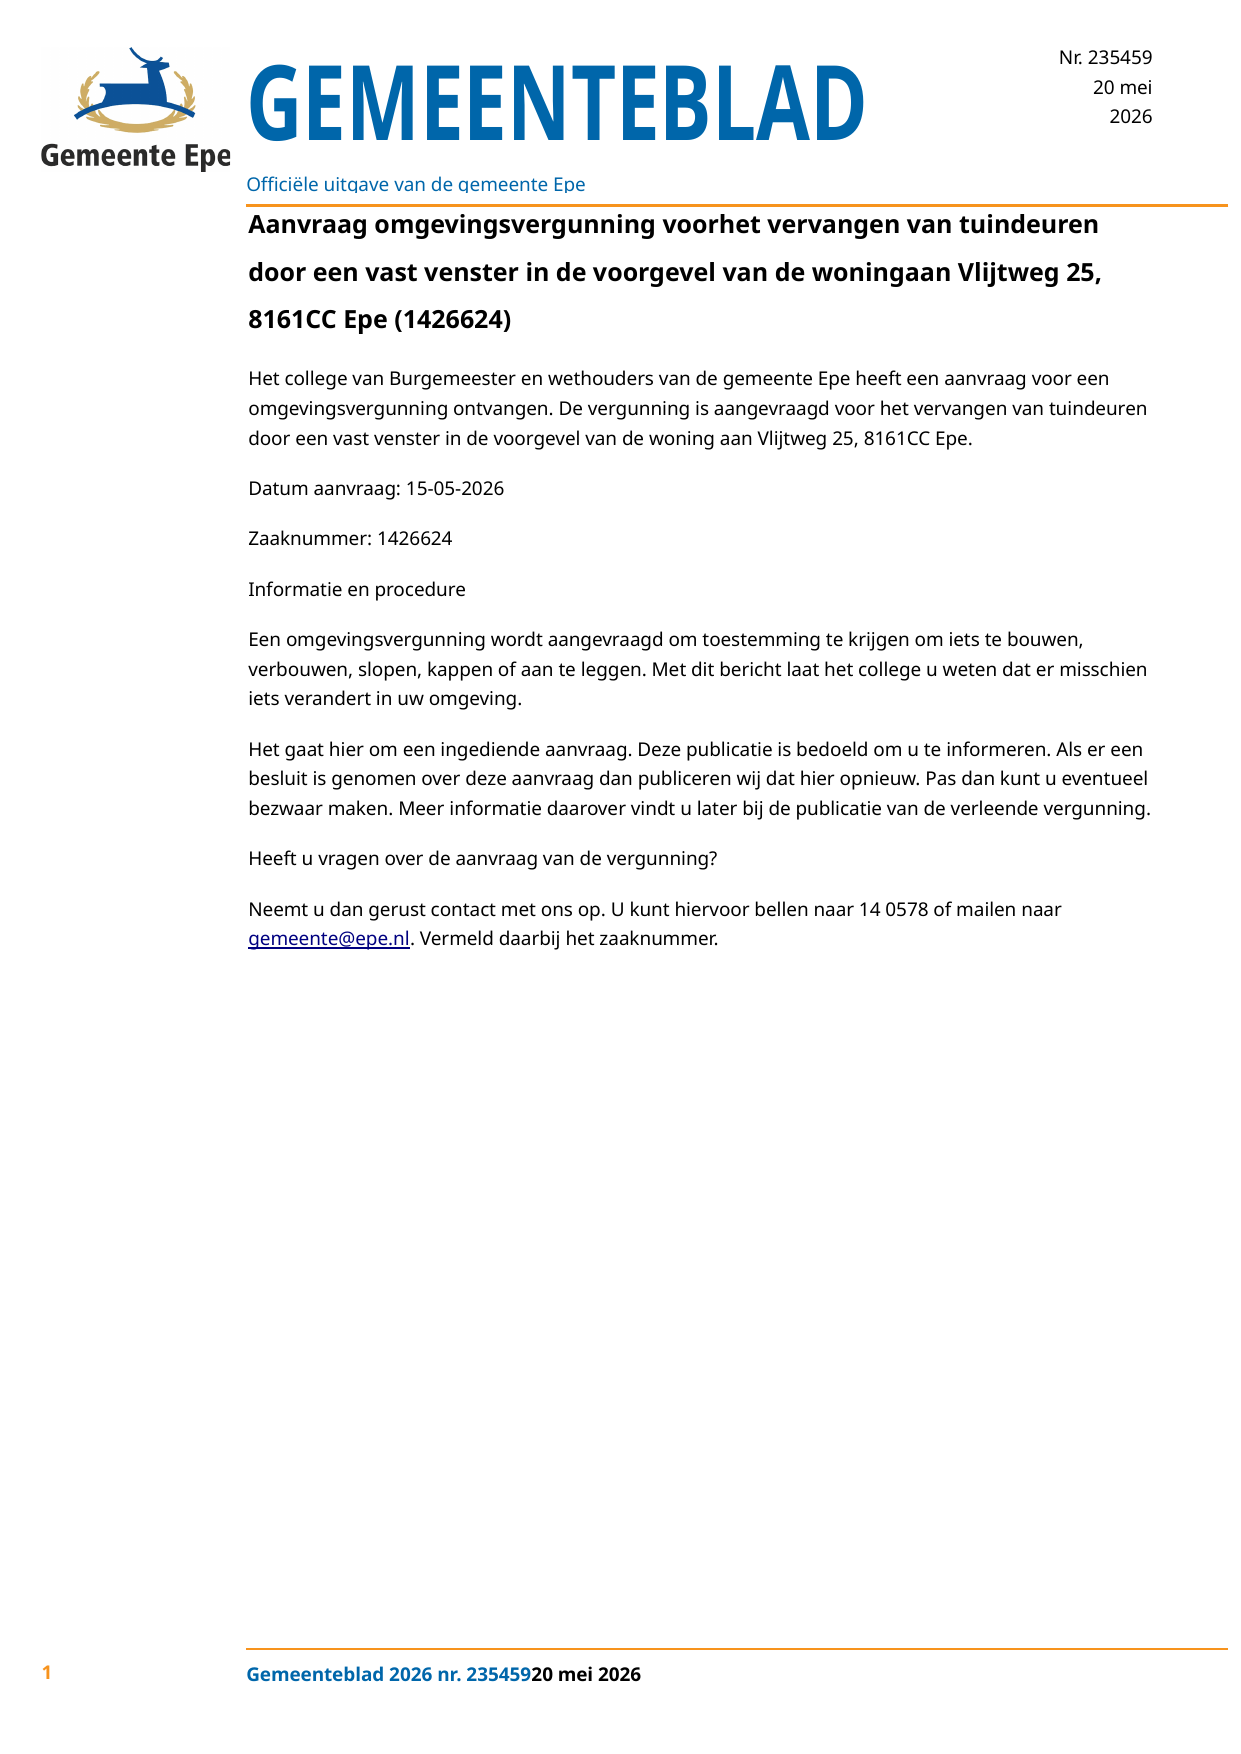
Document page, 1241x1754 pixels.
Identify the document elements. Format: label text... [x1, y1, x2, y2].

text Datum aanvraag: 15-05-2026 [248, 475, 1152, 501]
text Het gaat hier om een ingediende aanvraag. Deze publicatie is bedoeld om u te informeren. Als er een besluit is genomen over deze aanvraag dan publiceren wij dat hier opnieuw. Pas dan kunt u eventueel bezwaar maken. Meer informatie daarover vindt u later bij de publicatie van de verleende vergunning. [248, 736, 1152, 821]
text Neemt u dan gerust contact met ons op. U kunt hiervoor bellen naar 14 0578 of mailen naar gemeente@epe.nl. Vermeld daarbij het zaaknummer. [248, 896, 1152, 951]
text Aanvraag omgevingsvergunning voorhet vervangen van tuindeuren door een vast venster in de voorgevel van de woningaan Vlijtweg 25, 8161CC Epe (1426624) [248, 207, 1152, 336]
text Het college van Burgemeester en wethouders van de gemeente Epe heeft een aanvraag voor een omgevingsvergunning ontvangen. De vergunning is aangevraagd voor het vervangen van tuindeuren door een vast venster in de voorgevel van de woning aan Vlijtweg 25, 8161CC Epe. [248, 366, 1152, 450]
text Heeft u vragen over de aanvraag van de vergunning? [248, 846, 1152, 871]
text Informatie en procedure [248, 576, 1152, 602]
text Een omgevingsvergunning wordt aangevraagd om toestemming te krijgen om iets te bouwen, verbouwen, slopen, kappen of aan te leggen. Met dit bericht laat het college u weten dat er misschien iets verandert in uw omgeving. [248, 626, 1152, 711]
picture [41, 47, 231, 172]
text Zaaknummer: 1426624 [248, 526, 1152, 551]
